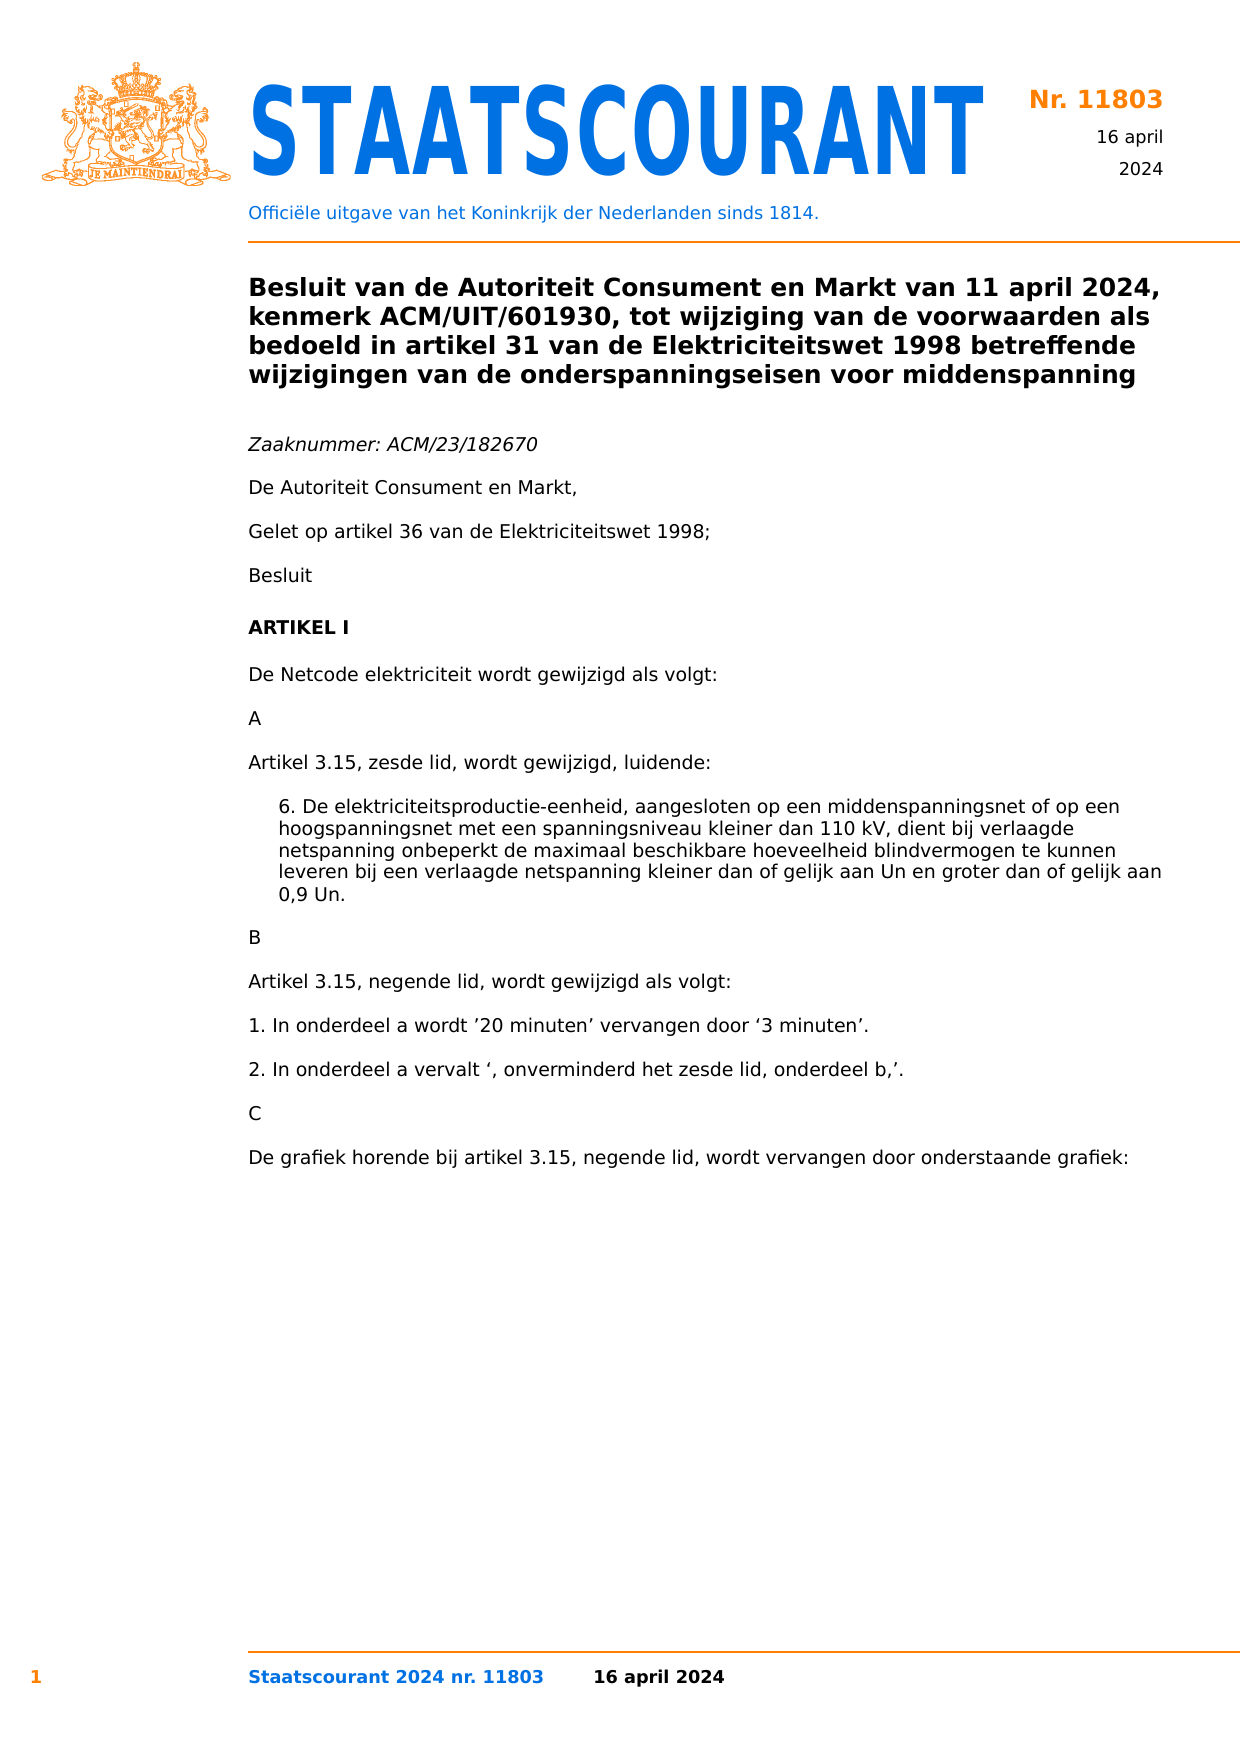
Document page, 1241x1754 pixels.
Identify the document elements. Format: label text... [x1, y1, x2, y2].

text 6. De elektriciteitsproductie-eenheid, aangesloten op een middenspanningsnet of op een hoogspanningsnet met een spanningsniveau kleiner dan 110 kV, dient bij verlaagde netspanning onbeperkt de maximaal beschikbare hoeveelheid blindvermogen te kunnen leveren bij een verlaagde netspanning kleiner dan of gelijk aan Un en groter dan of gelijk aan 0,9 Un. [278, 796, 1163, 905]
text B [248, 927, 1163, 949]
text 1. In onderdeel a wordt ’20 minuten’ vervangen door ‘3 minuten’. [248, 1015, 1163, 1037]
text De Autoriteit Consument en Markt, [248, 477, 1163, 499]
text 2. In onderdeel a vervalt ‘, onverminderd het zesde lid, onderdeel b,’. [248, 1059, 1163, 1081]
text Artikel 3.15, negende lid, wordt gewijzigd als volgt: [248, 971, 1163, 993]
table_header [25, 62, 248, 241]
text De grafiek horende bij artikel 3.15, negende lid, wordt vervangen door onderstaande grafiek: [248, 1147, 1163, 1168]
table_cell Officiële uitgave van het Koninkrijk der Nederlanden sinds 1814. [248, 203, 1240, 241]
text A [248, 708, 1163, 730]
table_cell 16 april [998, 121, 1240, 153]
subtitle ARTIKEL I [248, 617, 1163, 639]
text C [248, 1103, 1163, 1125]
text Besluit [248, 565, 1163, 587]
table_header Nr. 11803 [998, 62, 1240, 121]
text De Netcode elektriciteit wordt gewijzigd als volgt: [248, 664, 1163, 686]
table_header STAATSCOURANT [248, 62, 998, 203]
table_cell 2024 [998, 153, 1240, 203]
text Zaaknummer: ACM/23/182670 [248, 433, 1163, 455]
picture [41, 62, 231, 186]
text Gelet op artikel 36 van de Elektriciteitswet 1998; [248, 521, 1163, 543]
text Artikel 3.15, zesde lid, wordt gewijzigd, luidende: [248, 752, 1163, 774]
subtitle Besluit van de Autoriteit Consument en Markt van 11 april 2024, kenmerk ACM/UIT/601930, tot wijziging van de voorwaarden als bedoeld in artikel 31 van de Elektriciteitswet 1998 betreffende wijzigingen van de onderspanningseisen voor middenspanning [248, 273, 1163, 390]
